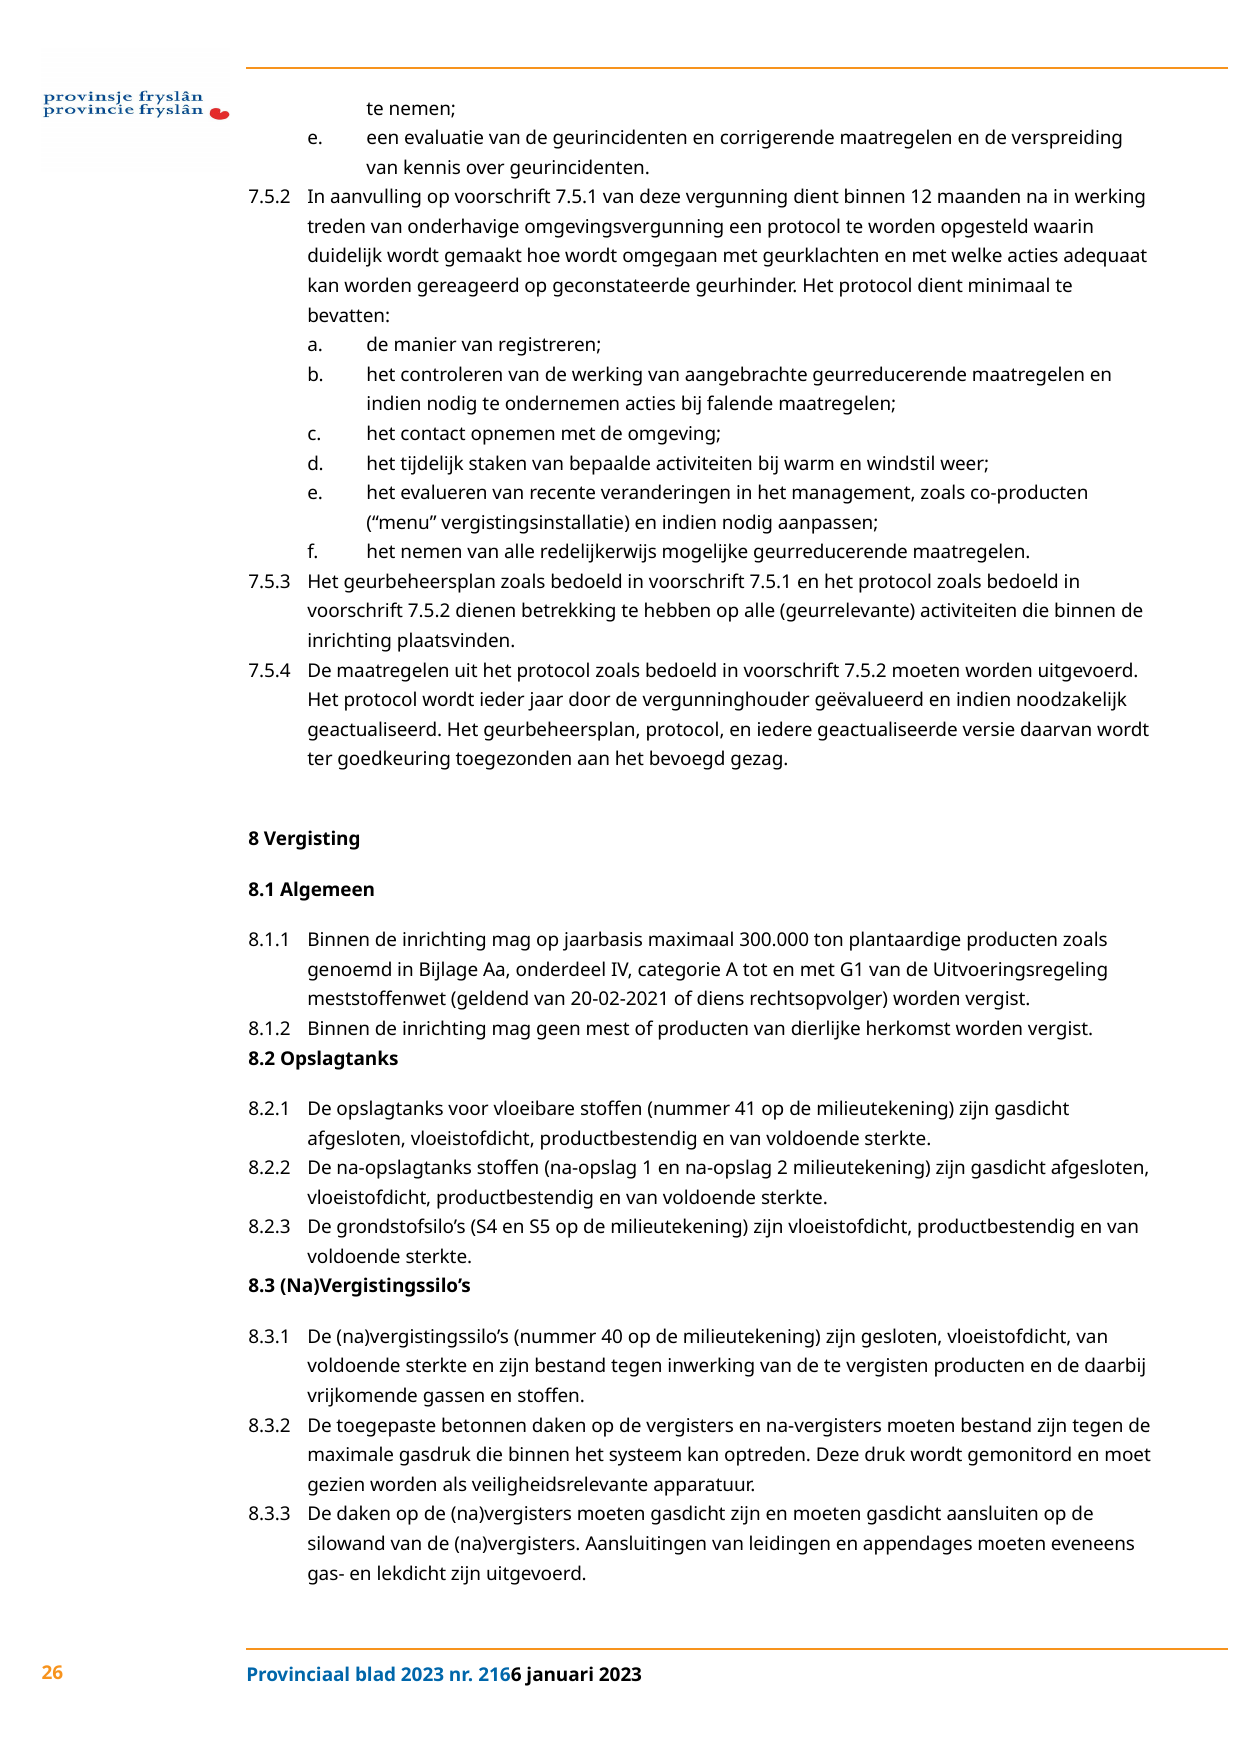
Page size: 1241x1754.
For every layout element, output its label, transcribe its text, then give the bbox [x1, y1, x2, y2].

list het evalueren van recente veranderingen in het management, zoals co-producten (“menu” vergistingsinstallatie) en indien nodig aanpassen; [307, 479, 1152, 535]
text 8.3 (Na)Vergistingssilo’s [248, 1273, 1152, 1298]
list het tijdelijk staken van bepaalde activiteiten bij warm en windstil weer; [307, 450, 1152, 476]
list Binnen de inrichting mag op jaarbasis maximaal 300.000 ton plantaardige producten zoals genoemd in Bijlage Aa, onderdeel IV, categorie A tot en met G1 van de Uitvoeringsregeling meststoffenwet (geldend van 20-02-2021 of diens rechtsopvolger) worden vergist. [248, 926, 1152, 1011]
text 8.2 Opslagtanks [248, 1045, 1152, 1071]
list Het geurbeheersplan zoals bedoeld in voorschrift 7.5.1 en het protocol zoals bedoeld in voorschrift 7.5.2 dienen betrekking te hebben op alle (geurrelevante) activiteiten die binnen de inrichting plaatsvinden. [248, 568, 1152, 653]
list het nemen van alle redelijkerwijs mogelijke geurreducerende maatregelen. [307, 538, 1152, 564]
list De (na)vergistingssilo’s (nummer 40 op de milieutekening) zijn gesloten, vloeistofdicht, van voldoende sterkte en zijn bestand tegen inwerking van de te vergisten producten en de daarbij vrijkomende gassen en stoffen. [248, 1323, 1152, 1408]
list De toegepaste betonnen daken op de vergisters en na-vergisters moeten bestand zijn tegen de maximale gasdruk die binnen het systeem kan optreden. Deze druk wordt gemonitord en moet gezien worden als veiligheidsrelevante apparatuur. [248, 1412, 1152, 1497]
picture [41, 47, 231, 172]
list De opslagtanks voor vloeibare stoffen (nummer 41 op de milieutekening) zijn gasdicht afgesloten, vloeistofdicht, productbestendig en van voldoende sterkte. [248, 1095, 1152, 1151]
list De grondstofsilo’s (S4 en S5 op de milieutekening) zijn vloeistofdicht, productbestendig en van voldoende sterkte. [248, 1213, 1152, 1269]
list Binnen de inrichting mag geen mest of producten van dierlijke herkomst worden vergist. [248, 1015, 1152, 1041]
text 8 Vergisting [248, 826, 1152, 851]
list een evaluatie van de geurincidenten en corrigerende maatregelen en de verspreiding van kennis over geurincidenten. [307, 124, 1152, 180]
text 8.1 Algemeen [248, 876, 1152, 902]
list In aanvulling op voorschrift 7.5.1 van deze vergunning dient binnen 12 maanden na in werking treden van onderhavige omgevingsvergunning een protocol te worden opgesteld waarin duidelijk wordt gemaakt hoe wordt omgegaan met geurklachten en met welke acties adequaat kan worden gereageerd op geconstateerde geurhinder. Het protocol dient minimaal te bevatten: [248, 183, 1152, 328]
list het controleren van de werking van aangebrachte geurreducerende maatregelen en indien nodig te ondernemen acties bij falende maatregelen; [307, 361, 1152, 416]
list te nemen; [307, 95, 1152, 121]
list De daken op de (na)vergisters moeten gasdicht zijn en moeten gasdicht aansluiten op de silowand van de (na)vergisters. Aansluitingen van leidingen en appendages moeten eveneens gas- en lekdicht zijn uitgevoerd. [248, 1501, 1152, 1586]
list De na-opslagtanks stoffen (na-opslag 1 en na-opslag 2 milieutekening) zijn gasdicht afgesloten, vloeistofdicht, productbestendig en van voldoende sterkte. [248, 1154, 1152, 1210]
list De maatregelen uit het protocol zoals bedoeld in voorschrift 7.5.2 moeten worden uitgevoerd. Het protocol wordt ieder jaar door de vergunninghouder geëvalueerd en indien noodzakelijk geactualiseerd. Het geurbeheersplan, protocol, en iedere geactualiseerde versie daarvan wordt ter goedkeuring toegezonden aan het bevoegd gezag. [248, 657, 1152, 771]
list de manier van registreren; [307, 331, 1152, 357]
list het contact opnemen met de omgeving; [307, 420, 1152, 446]
